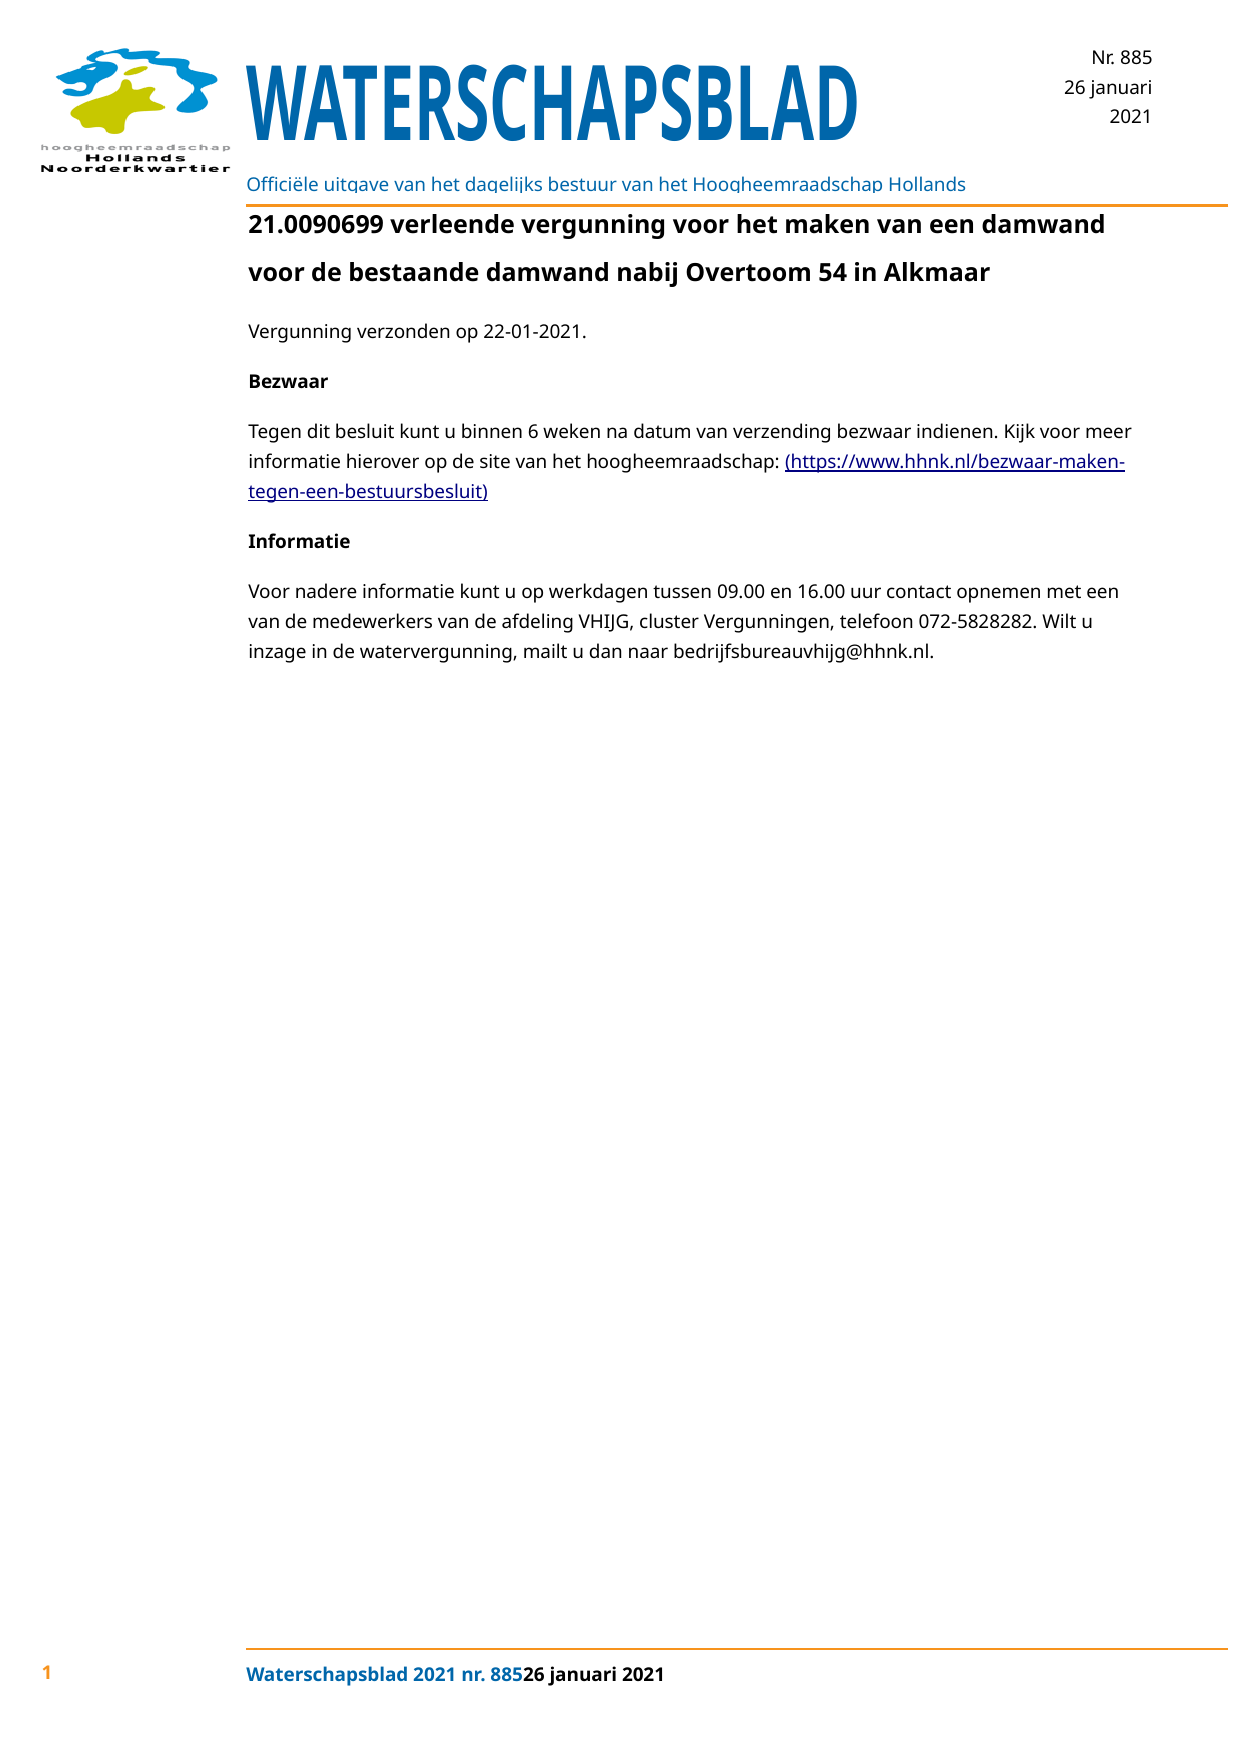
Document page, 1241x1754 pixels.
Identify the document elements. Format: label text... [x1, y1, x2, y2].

text Tegen dit besluit kunt u binnen 6 weken na datum van verzending bezwaar indienen. Kijk voor meer informatie hierover op de site van het hoogheemraadschap: (https://www.hhnk.nl/bezwaar-maken-tegen-een-bestuursbesluit) [248, 419, 1152, 504]
text 21.0090699 verleende vergunning voor het maken van een damwand voor de bestaande damwand nabij Overtoom 54 in Alkmaar [248, 207, 1152, 288]
text Informatie [248, 528, 1152, 554]
text Bezwaar [248, 368, 1152, 394]
text Voor nadere informatie kunt u op werkdagen tussen 09.00 en 16.00 uur contact opnemen met een van de medewerkers van de afdeling VHIJG, cluster Vergunningen, telefoon 072-5828282. Wilt u inzage in de watervergunning, mailt u dan naar bedrijfsbureauvhijg@hhnk.nl. [248, 579, 1152, 664]
text Vergunning verzonden op 22-01-2021. [248, 318, 1152, 344]
picture [41, 47, 231, 172]
